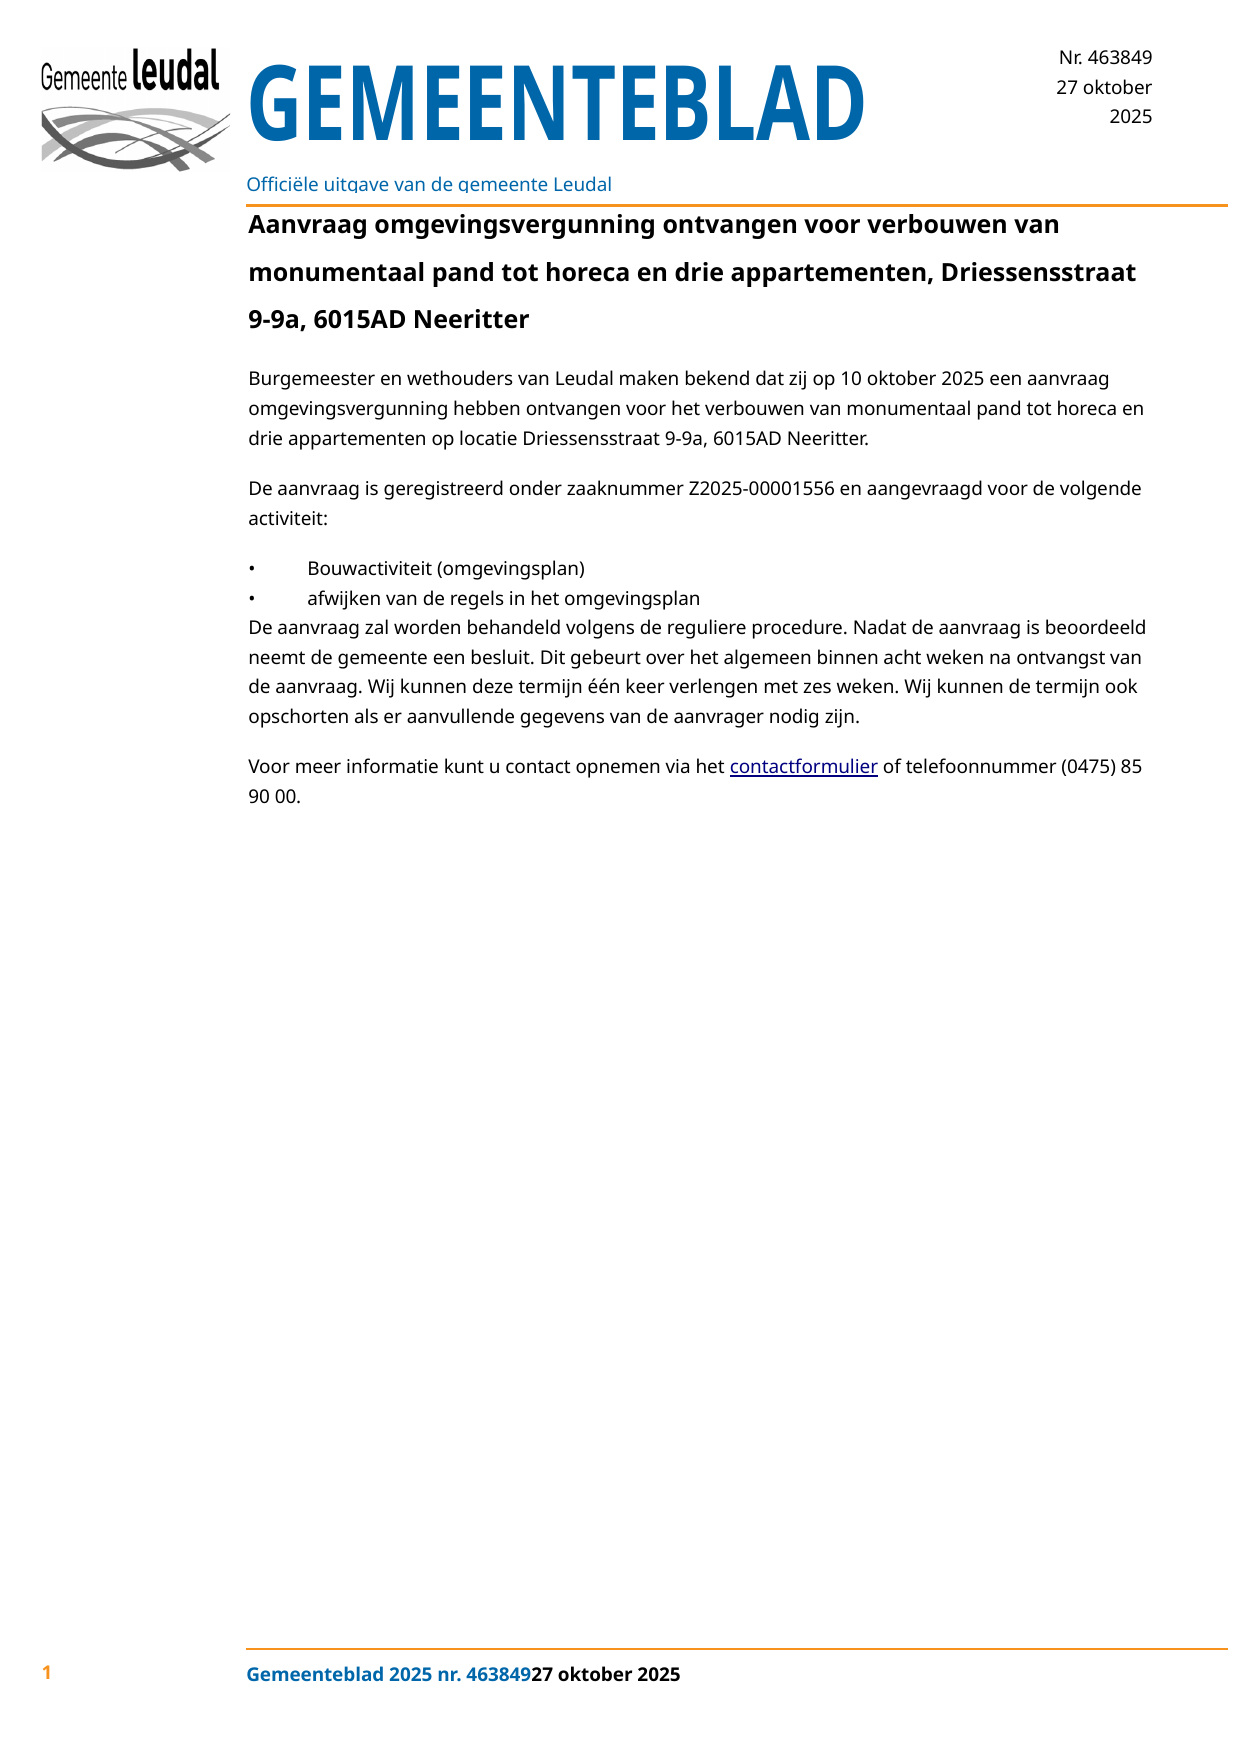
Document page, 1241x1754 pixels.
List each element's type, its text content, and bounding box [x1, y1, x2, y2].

text De aanvraag is geregistreerd onder zaaknummer Z2025-00001556 en aangevraagd voor de volgende activiteit: [248, 475, 1152, 530]
picture [41, 47, 231, 172]
text Aanvraag omgevingsvergunning ontvangen voor verbouwen van monumentaal pand tot horeca en drie appartementen, Driessensstraat 9-9a, 6015AD Neeritter [248, 207, 1152, 336]
text Burgemeester en wethouders van Leudal maken bekend dat zij op 10 oktober 2025 een aanvraag omgevingsvergunning hebben ontvangen voor het verbouwen van monumentaal pand tot horeca en drie appartementen op locatie Driessensstraat 9-9a, 6015AD Neeritter. [248, 366, 1152, 450]
list afwijken van de regels in het omgevingsplan [248, 585, 1152, 610]
text Voor meer informatie kunt u contact opnemen via het contactformulier of telefoonnummer (0475) 85 90 00. [248, 753, 1152, 809]
text De aanvraag zal worden behandeld volgens de reguliere procedure. Nadat de aanvraag is beoordeeld neemt de gemeente een besluit. Dit gebeurt over het algemeen binnen acht weken na ontvangst van de aanvraag. Wij kunnen deze termijn één keer verlengen met zes weken. Wij kunnen de termijn ook opschorten als er aanvullende gegevens van de aanvrager nodig zijn. [248, 614, 1152, 729]
list Bouwactiviteit (omgevingsplan) [248, 555, 1152, 581]
